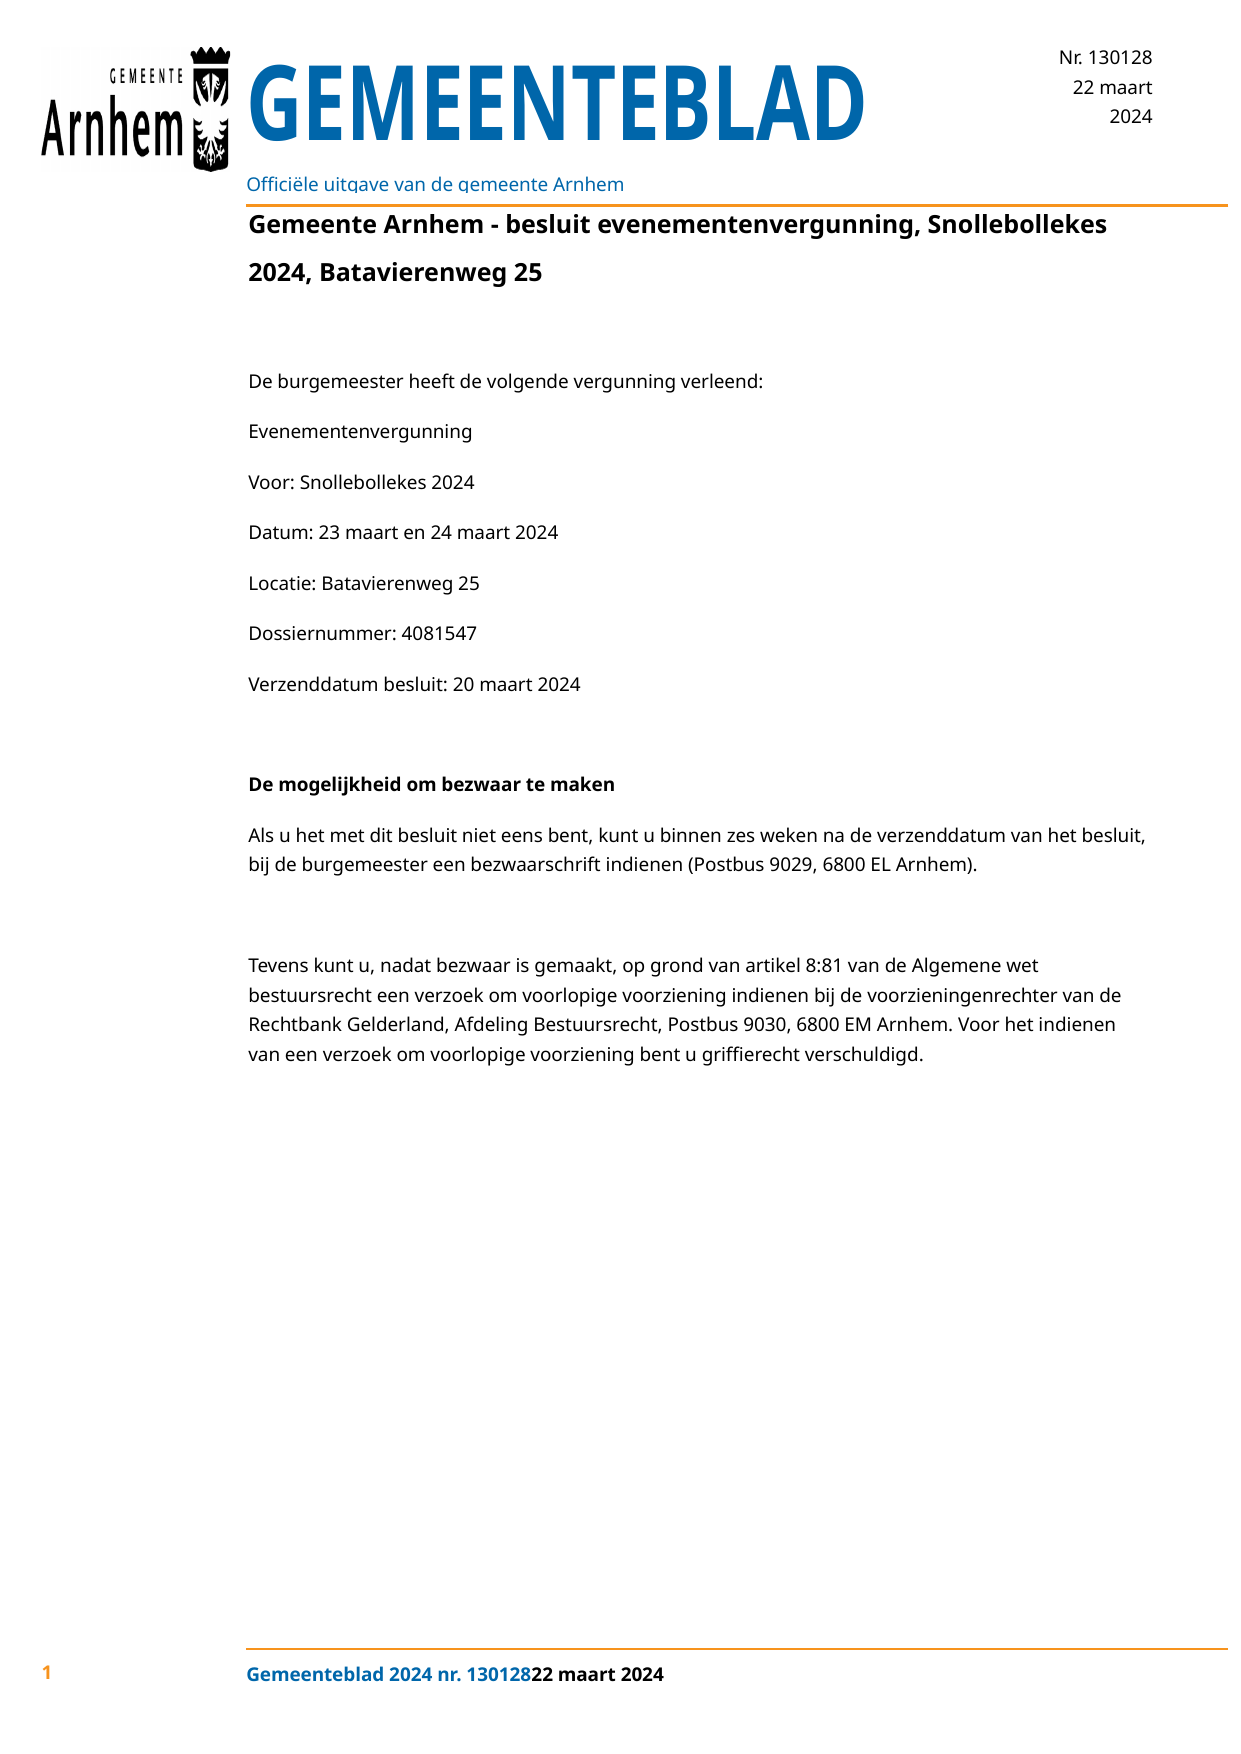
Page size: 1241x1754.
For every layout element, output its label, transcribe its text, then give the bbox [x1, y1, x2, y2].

text Evenementenvergunning [248, 419, 1152, 444]
text Voor: Snollebollekes 2024 [248, 469, 1152, 495]
text De mogelijkheid om bezwaar te maken [248, 772, 1152, 797]
picture [41, 47, 231, 172]
text Tevens kunt u, nadat bezwaar is gemaakt, op grond van artikel 8:81 van de Algemene wet bestuursrecht een verzoek om voorlopige voorziening indienen bij de voorzieningenrechter van de Rechtbank Gelderland, Afdeling Bestuursrecht, Postbus 9030, 6800 EM Arnhem. Voor het indienen van een verzoek om voorlopige voorziening bent u griffierecht verschuldigd. [248, 952, 1152, 1067]
text Dossiernummer: 4081547 [248, 620, 1152, 646]
text Als u het met dit besluit niet eens bent, kunt u binnen zes weken na de verzenddatum van het besluit, bij de burgemeester een bezwaarschrift indienen (Postbus 9029, 6800 EL Arnhem). [248, 822, 1152, 877]
text Locatie: Batavierenweg 25 [248, 570, 1152, 596]
text Datum: 23 maart en 24 maart 2024 [248, 519, 1152, 545]
text Gemeente Arnhem - besluit evenementenvergunning, Snollebollekes 2024, Batavierenweg 25 [248, 207, 1152, 288]
text Verzenddatum besluit: 20 maart 2024 [248, 671, 1152, 697]
text De burgemeester heeft de volgende vergunning verleend: [248, 368, 1152, 394]
